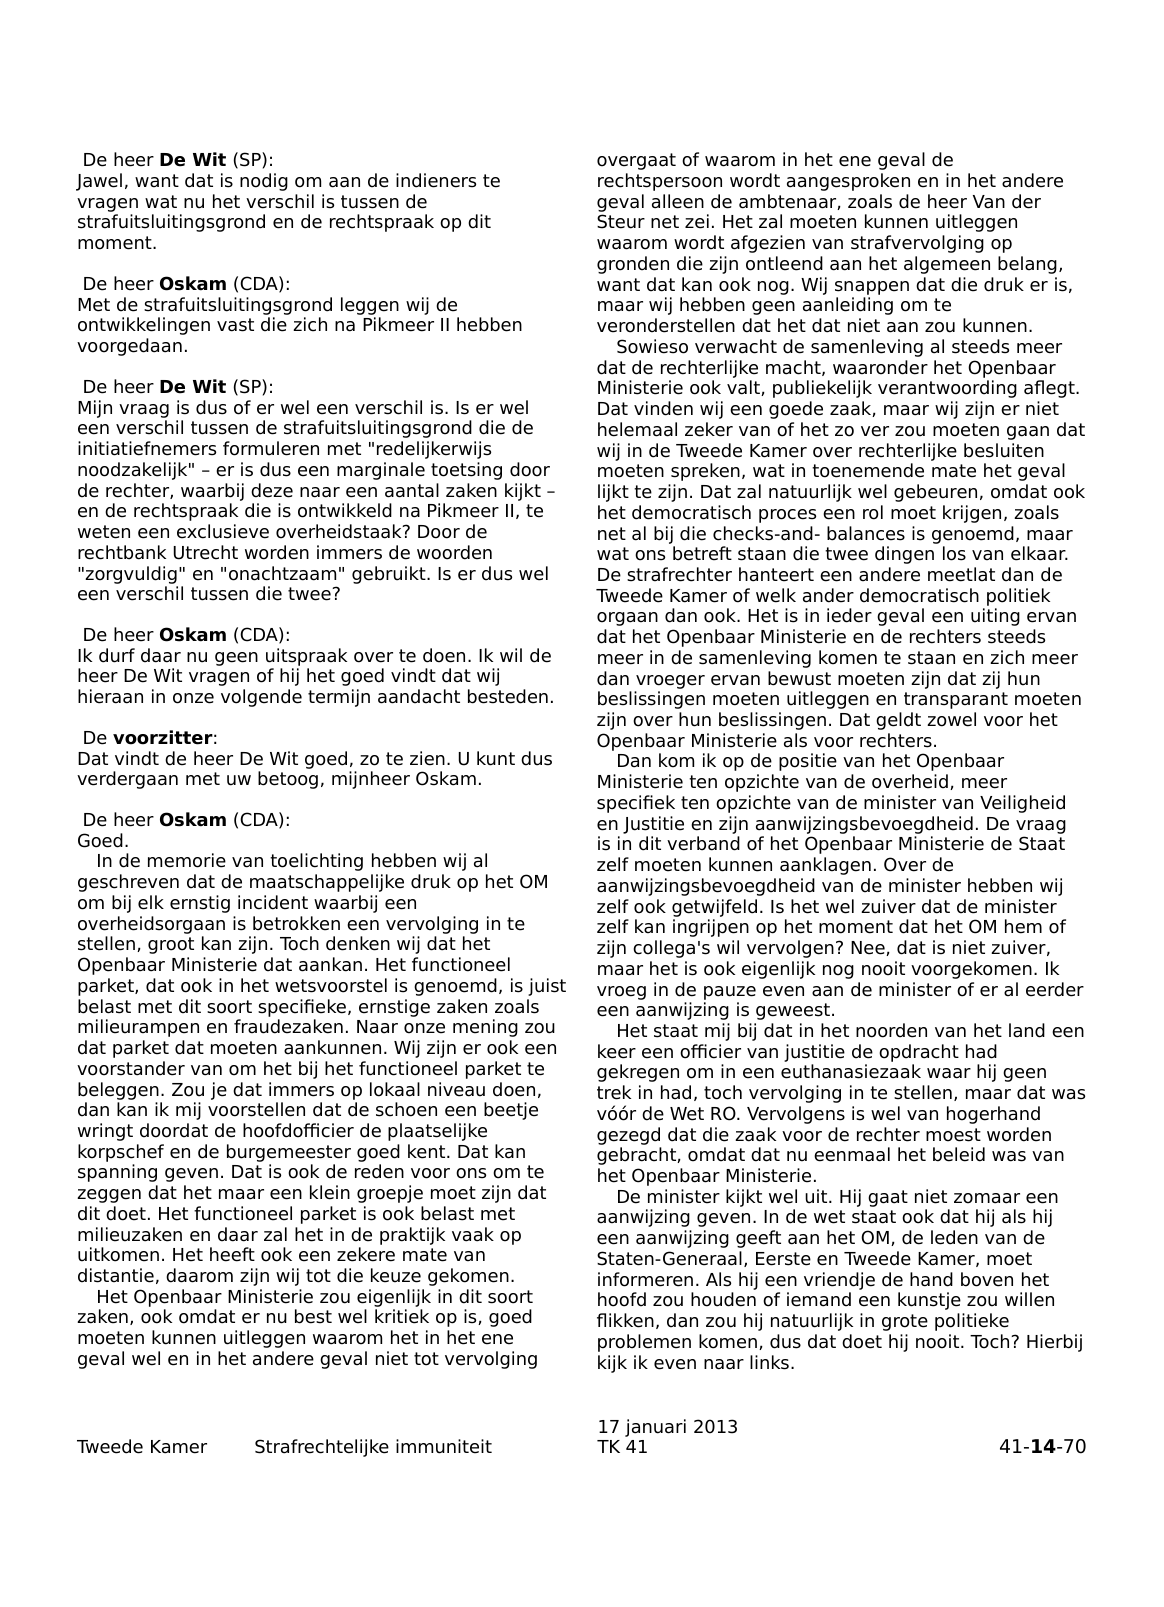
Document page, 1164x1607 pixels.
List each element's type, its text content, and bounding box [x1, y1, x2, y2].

text De heer De Wit (SP): [77, 377, 567, 397]
text Ik durf daar nu geen uitspraak over te doen. Ik wil de heer De Wit vragen of hij het goed vindt dat wij hieraan in onze volgende termijn aandacht besteden. [77, 646, 567, 708]
text Sowieso verwacht de samenleving al steeds meer dat de rechterlijke macht, waaronder het Openbaar Ministerie ook valt, publiekelijk verantwoording aflegt. Dat vinden wij een goede zaak, maar wij zijn er niet helemaal zeker van of het zo ver zou moeten gaan dat wij in de Tweede Kamer over rechterlijke besluiten moeten spreken, wat in toenemende mate het geval lijkt te zijn. Dat zal natuurlijk wel gebeuren, omdat ook het democratisch proces een rol moet krijgen, zoals net al bij die checks-and- balances is genoemd, maar wat ons betreft staan die twee dingen los van elkaar. De strafrechter hanteert een andere meetlat dan de Tweede Kamer of welk ander democratisch politiek orgaan dan ook. Het is in ieder geval een uiting ervan dat het Openbaar Ministerie en de rechters steeds meer in de samenleving komen te staan en zich meer dan vroeger ervan bewust moeten zijn dat zij hun beslissingen moeten uitleggen en transparant moeten zijn over hun beslissingen. Dat geldt zowel voor het Openbaar Ministerie als voor rechters. [596, 337, 1087, 751]
text Het Openbaar Ministerie zou eigenlijk in dit soort zaken, ook omdat er nu best wel kritiek op is, goed moeten kunnen uitleggen waarom het in het ene geval wel en in het andere geval niet tot vervolging [77, 1287, 567, 1369]
text Goed. [77, 831, 567, 851]
text De heer Oskam (CDA): [77, 274, 567, 294]
text Mijn vraag is dus of er wel een verschil is. Is er wel een verschil tussen de strafuitsluitingsgrond die de initiatiefnemers formuleren met "redelijkerwijs noodzakelijk" – er is dus een marginale toetsing door de rechter, waarbij deze naar een aantal zaken kijkt – en de rechtspraak die is ontwikkeld na Pikmeer II, te weten een exclusieve overheidstaak? Door de rechtbank Utrecht worden immers de woorden "zorgvuldig" en "onachtzaam" gebruikt. Is er dus wel een verschil tussen die twee? [77, 397, 567, 605]
text De minister kijkt wel uit. Hij gaat niet zomaar een aanwijzing geven. In de wet staat ook dat hij als hij een aanwijzing geeft aan het OM, de leden van de Staten-Generaal, Eerste en Tweede Kamer, moet informeren. Als hij een vriendje de hand boven het hoofd zou houden of iemand een kunstje zou willen flikken, dan zou hij natuurlijk in grote politieke problemen komen, dus dat doet hij nooit. Toch? Hierbij kijk ik even naar links. [596, 1187, 1087, 1373]
text De heer De Wit (SP): [77, 150, 567, 171]
text De heer Oskam (CDA): [77, 625, 567, 646]
text De voorzitter: [77, 728, 567, 748]
text overgaat of waarom in het ene geval de rechtspersoon wordt aangesproken en in het andere geval alleen de ambtenaar, zoals de heer Van der Steur net zei. Het zal moeten kunnen uitleggen waarom wordt afgezien van strafvervolging op gronden die zijn ontleend aan het algemeen belang, want dat kan ook nog. Wij snappen dat die druk er is, maar wij hebben geen aanleiding om te veronderstellen dat het dat niet aan zou kunnen. [596, 150, 1087, 337]
text De heer Oskam (CDA): [77, 810, 567, 831]
text Jawel, want dat is nodig om aan de indieners te vragen wat nu het verschil is tussen de strafuitsluitingsgrond en de rechtspraak op dit moment. [77, 171, 567, 254]
text In de memorie van toelichting hebben wij al geschreven dat de maatschappelijke druk op het OM om bij elk ernstig incident waarbij een overheidsorgaan is betrokken een vervolging in te stellen, groot kan zijn. Toch denken wij dat het Openbaar Ministerie dat aankan. Het functioneel parket, dat ook in het wetsvoorstel is genoemd, is juist belast met dit soort specifieke, ernstige zaken zoals milieurampen en fraudezaken. Naar onze mening zou dat parket dat moeten aankunnen. Wij zijn er ook een voorstander van om het bij het functioneel parket te beleggen. Zou je dat immers op lokaal niveau doen, dan kan ik mij voorstellen dat de schoen een beetje wringt doordat de hoofdofficier de plaatselijke korpschef en de burgemeester goed kent. Dat kan spanning geven. Dat is ook de reden voor ons om te zeggen dat het maar een klein groepje moet zijn dat dit doet. Het functioneel parket is ook belast met milieuzaken en daar zal het in de praktijk vaak op uitkomen. Het heeft ook een zekere mate van distantie, daarom zijn wij tot die keuze gekomen. [77, 851, 567, 1287]
text Dan kom ik op de positie van het Openbaar Ministerie ten opzichte van de overheid, meer specifiek ten opzichte van de minister van Veiligheid en Justitie en zijn aanwijzingsbevoegdheid. De vraag is in dit verband of het Openbaar Ministerie de Staat zelf moeten kunnen aanklagen. Over de aanwijzingsbevoegdheid van de minister hebben wij zelf ook getwijfeld. Is het wel zuiver dat de minister zelf kan ingrijpen op het moment dat het OM hem of zijn collega's wil vervolgen? Nee, dat is niet zuiver, maar het is ook eigenlijk nog nooit voorgekomen. Ik vroeg in de pauze even aan de minister of er al eerder een aanwijzing is geweest. [596, 751, 1087, 1021]
text Dat vindt de heer De Wit goed, zo te zien. U kunt dus verdergaan met uw betoog, mijnheer Oskam. [77, 748, 567, 790]
text Met de strafuitsluitingsgrond leggen wij de ontwikkelingen vast die zich na Pikmeer II hebben voorgedaan. [77, 294, 567, 357]
text Het staat mij bij dat in het noorden van het land een keer een officier van justitie de opdracht had gekregen om in een euthanasiezaak waar hij geen trek in had, toch vervolging in te stellen, maar dat was vóór de Wet RO. Vervolgens is wel van hogerhand gezegd dat die zaak voor de rechter moest worden gebracht, omdat dat nu eenmaal het beleid was van het Openbaar Ministerie. [596, 1021, 1087, 1187]
